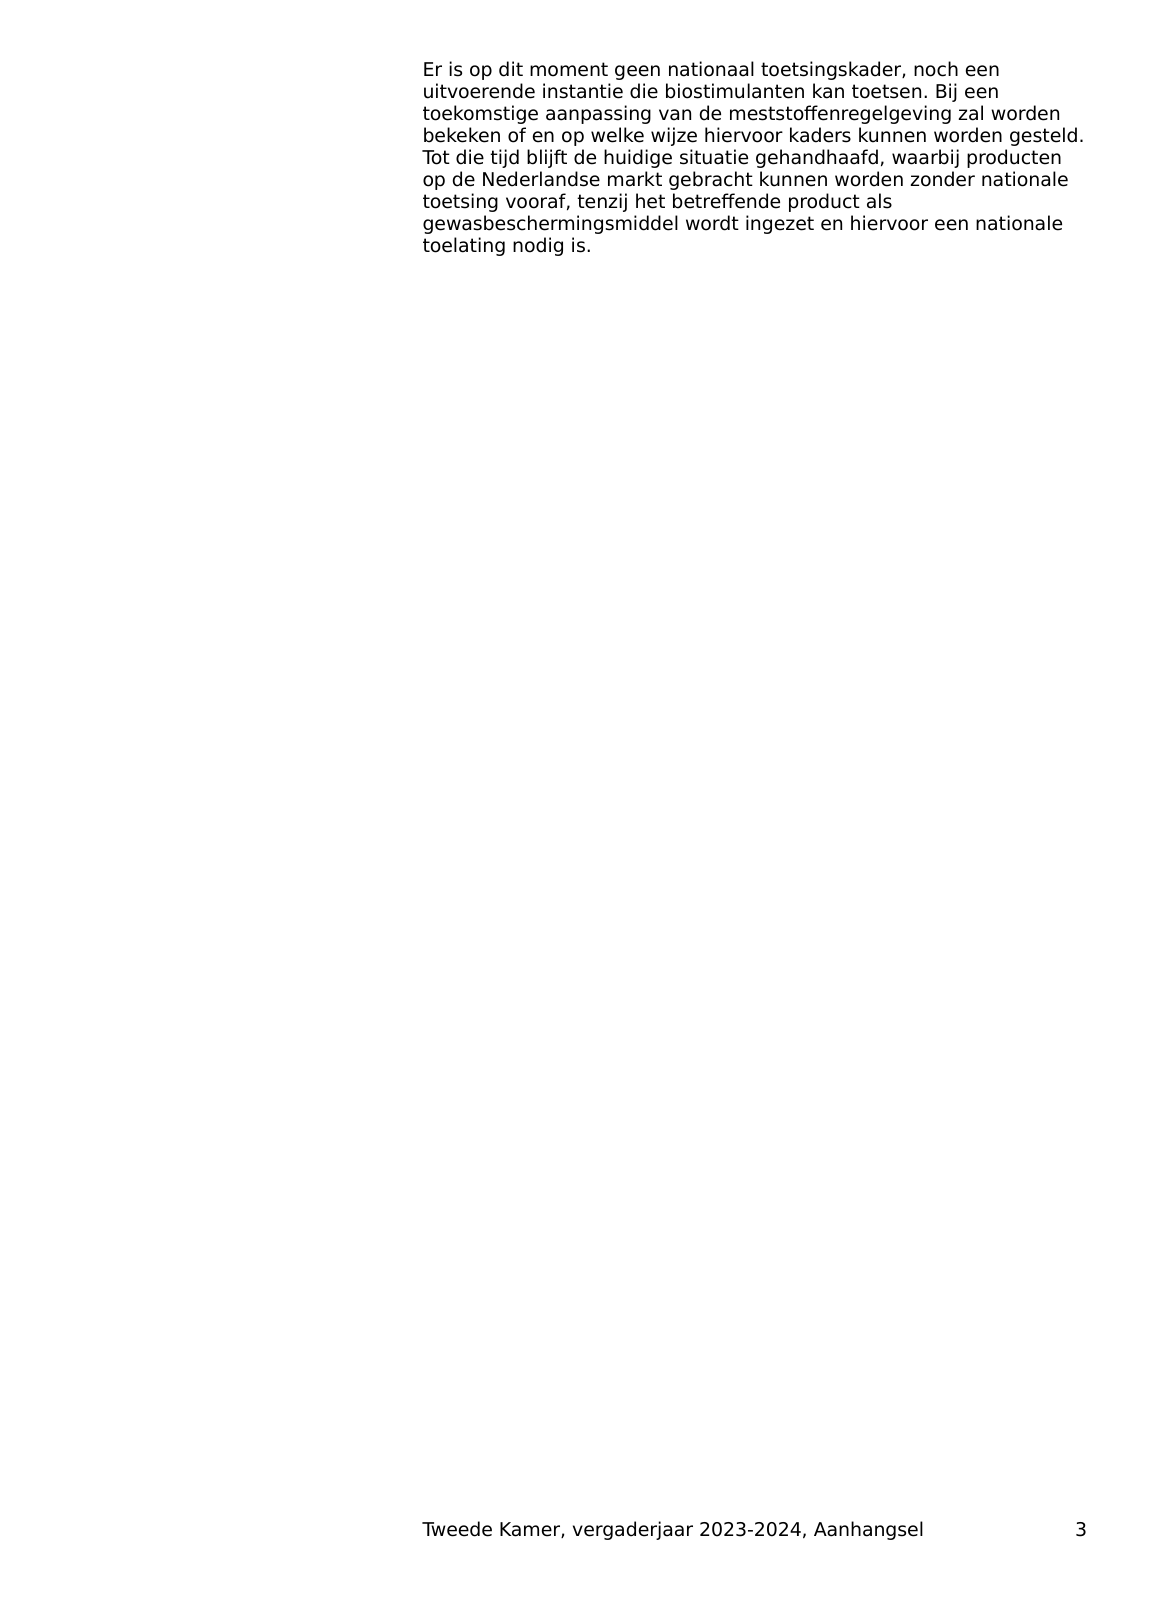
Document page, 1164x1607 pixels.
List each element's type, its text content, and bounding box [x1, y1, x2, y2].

text Er is op dit moment geen nationaal toetsingskader, noch een uitvoerende instantie die biostimulanten kan toetsen. Bij een toekomstige aanpassing van de meststoffenregelgeving zal worden bekeken of en op welke wijze hiervoor kaders kunnen worden gesteld. Tot die tijd blijft de huidige situatie gehandhaafd, waarbij producten op de Nederlandse markt gebracht kunnen worden zonder nationale toetsing vooraf, tenzij het betreffende product als gewasbeschermingsmiddel wordt ingezet en hiervoor een nationale toelating nodig is. [422, 59, 1087, 257]
